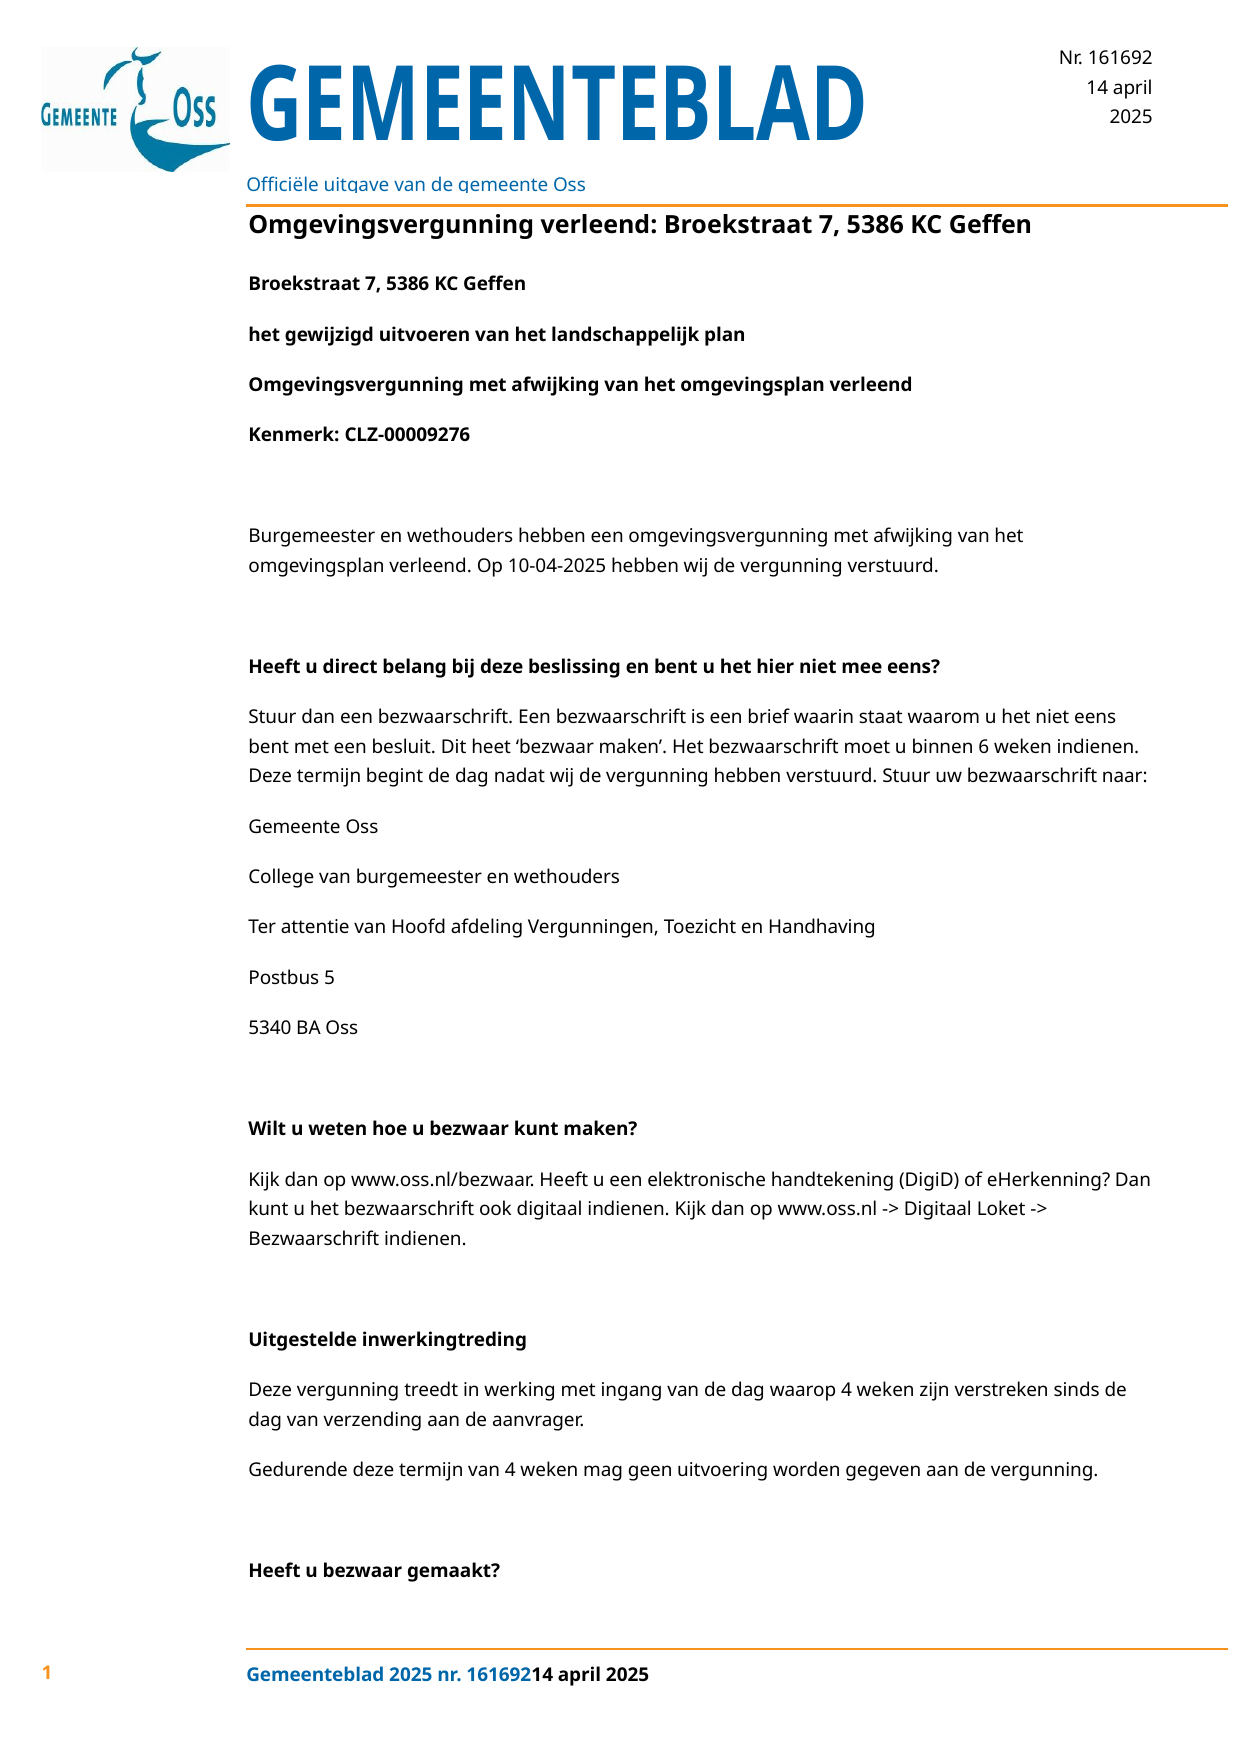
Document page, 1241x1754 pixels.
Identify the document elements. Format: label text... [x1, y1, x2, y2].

text Heeft u direct belang bij deze beslissing en bent u het hier niet mee eens? [248, 653, 1152, 678]
text Ter attentie van Hoofd afdeling Vergunningen, Toezicht en Handhaving [248, 914, 1152, 939]
text Omgevingsvergunning verleend: Broekstraat 7, 5386 KC Geffen [248, 207, 1152, 241]
text Kijk dan op www.oss.nl/bezwaar. Heeft u een elektronische handtekening (DigiD) of eHerkenning? Dan kunt u het bezwaarschrift ook digitaal indienen. Kijk dan op www.oss.nl -> Digitaal Loket -> Bezwaarschrift indienen. [248, 1166, 1152, 1251]
text Omgevingsvergunning met afwijking van het omgevingsplan verleend [248, 371, 1152, 397]
text Heeft u bezwaar gemaakt? [248, 1557, 1152, 1583]
text 5340 BA Oss [248, 1014, 1152, 1040]
picture [41, 47, 231, 172]
text Burgemeester en wethouders hebben een omgevingsvergunning met afwijking van het omgevingsplan verleend. Op 10-04-2025 hebben wij de vergunning verstuurd. [248, 522, 1152, 578]
text Wilt u weten hoe u bezwaar kunt maken? [248, 1115, 1152, 1141]
text Gedurende deze termijn van 4 weken mag geen uitvoering worden gegeven aan de vergunning. [248, 1456, 1152, 1482]
text Deze vergunning treedt in werking met ingang van de dag waarop 4 weken zijn verstreken sinds de dag van verzending aan de aanvrager. [248, 1376, 1152, 1431]
text Stuur dan een bezwaarschrift. Een bezwaarschrift is een brief waarin staat waarom u het niet eens bent met een besluit. Dit heet ‘bezwaar maken’. Het bezwaarschrift moet u binnen 6 weken indienen. Deze termijn begint de dag nadat wij de vergunning hebben verstuurd. Stuur uw bezwaarschrift naar: [248, 703, 1152, 788]
text College van burgemeester en wethouders [248, 863, 1152, 889]
text Uitgestelde inwerkingtreding [248, 1326, 1152, 1351]
text Broekstraat 7, 5386 KC Geffen [248, 270, 1152, 296]
text Gemeente Oss [248, 813, 1152, 838]
text Kenmerk: CLZ-00009276 [248, 422, 1152, 447]
text Postbus 5 [248, 964, 1152, 990]
text het gewijzigd uitvoeren van het landschappelijk plan [248, 321, 1152, 346]
